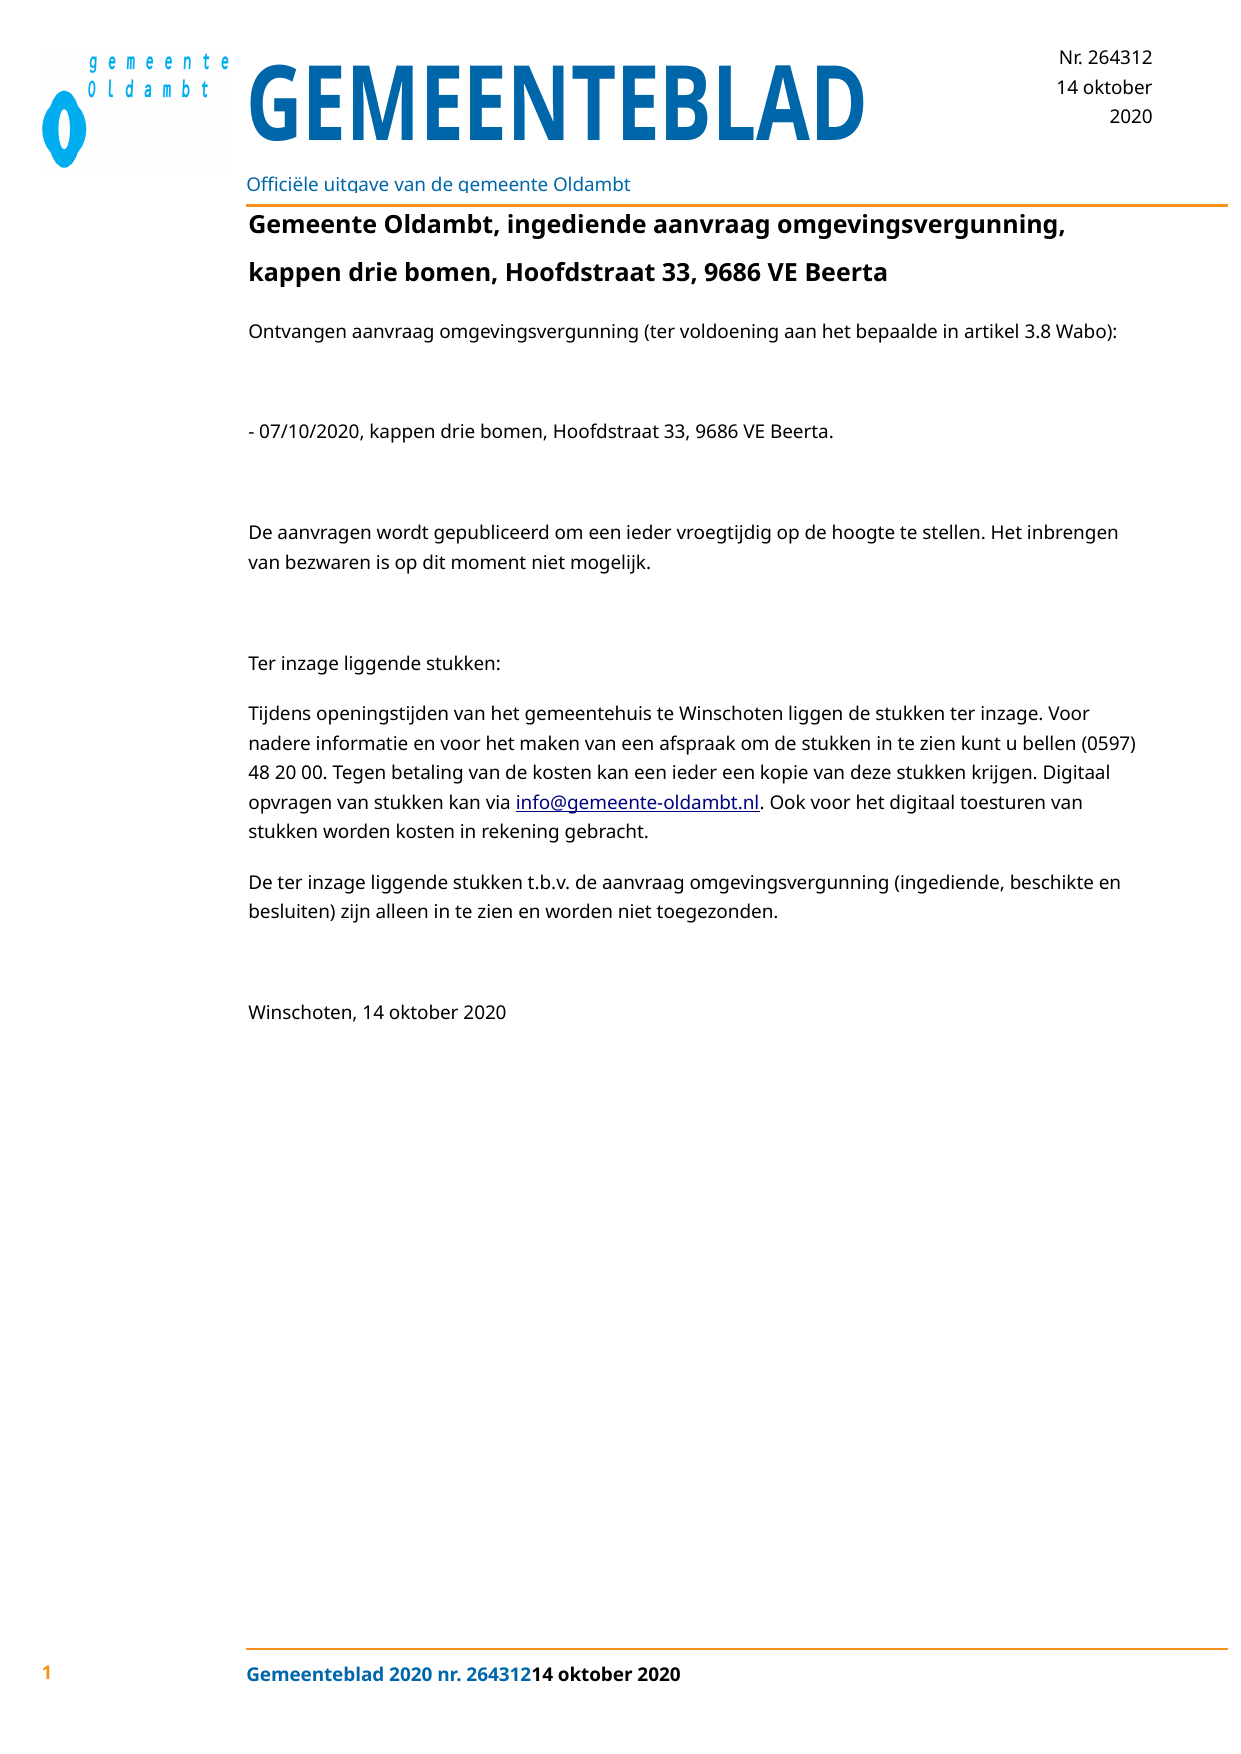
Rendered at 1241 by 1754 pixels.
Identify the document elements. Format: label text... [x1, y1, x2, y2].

text De ter inzage liggende stukken t.b.v. de aanvraag omgevingsvergunning (ingediende, beschikte en besluiten) zijn alleen in te zien en worden niet toegezonden. [248, 869, 1152, 924]
text Tijdens openingstijden van het gemeentehuis te Winschoten liggen de stukken ter inzage. Voor nadere informatie en voor het maken van een afspraak om de stukken in te zien kunt u bellen (0597) 48 20 00. Tegen betaling van de kosten kan een ieder een kopie van deze stukken krijgen. Digitaal opvragen van stukken kan via info@gemeente-oldambt.nl. Ook voor het digitaal toesturen van stukken worden kosten in rekening gebracht. [248, 700, 1152, 844]
text - 07/10/2020, kappen drie bomen, Hoofdstraat 33, 9686 VE Beerta. [248, 419, 1152, 444]
text Winschoten, 14 oktober 2020 [248, 999, 1152, 1025]
text Gemeente Oldambt, ingediende aanvraag omgevingsvergunning, kappen drie bomen, Hoofdstraat 33, 9686 VE Beerta [248, 207, 1152, 288]
text Ter inzage liggende stukken: [248, 650, 1152, 676]
text De aanvragen wordt gepubliceerd om een ieder vroegtijdig op de hoogte te stellen. Het inbrengen van bezwaren is op dit moment niet mogelijk. [248, 519, 1152, 575]
text Ontvangen aanvraag omgevingsvergunning (ter voldoening aan het bepaalde in artikel 3.8 Wabo): [248, 318, 1152, 344]
picture [41, 47, 231, 172]
